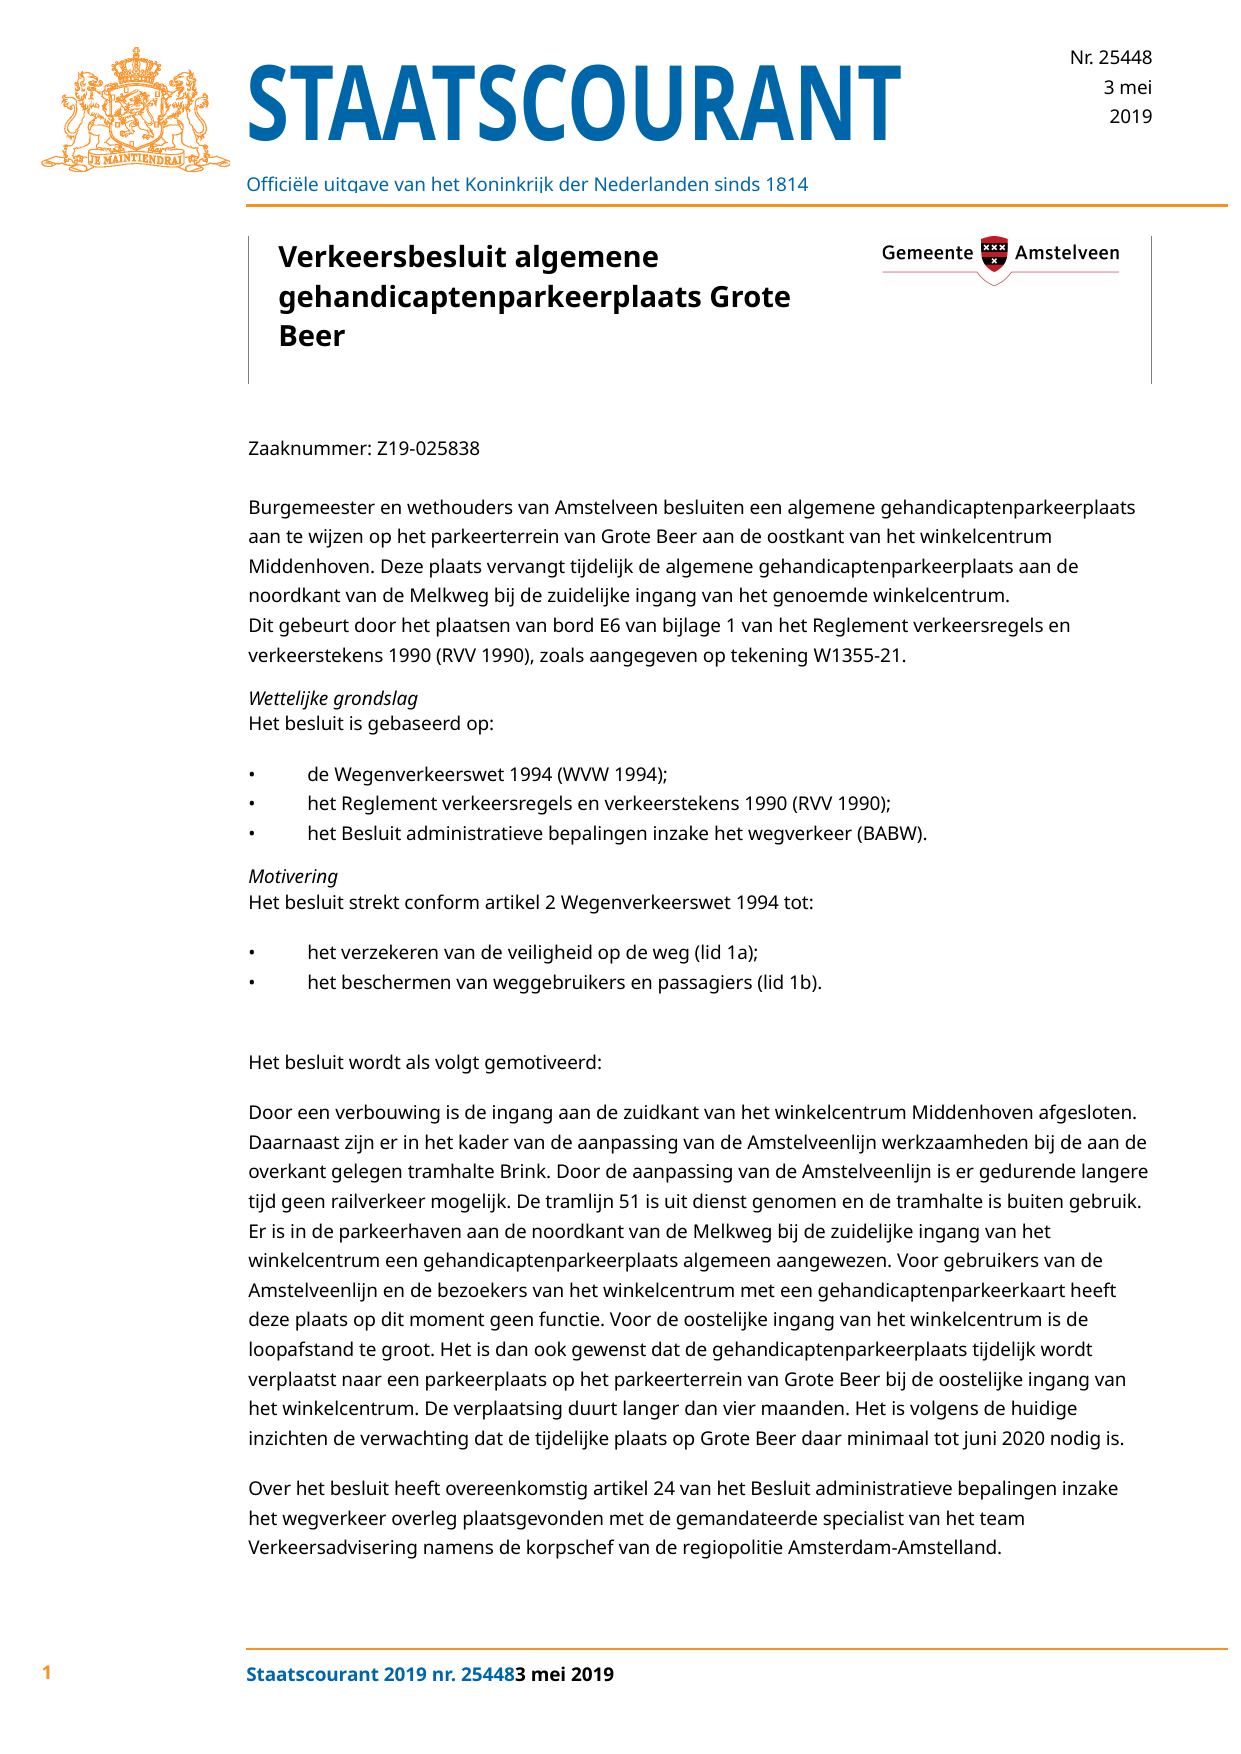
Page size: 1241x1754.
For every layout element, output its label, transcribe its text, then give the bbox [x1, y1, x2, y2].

picture [41, 47, 231, 172]
text Door een verbouwing is de ingang aan de zuidkant van het winkelcentrum Middenhoven afgesloten. Daarnaast zijn er in het kader van de aanpassing van de Amstelveenlijn werkzaamheden bij de aan de overkant gelegen tramhalte Brink. Door de aanpassing van de Amstelveenlijn is er gedurende langere tijd geen railverkeer mogelijk. De tramlijn 51 is uit dienst genomen en de tramhalte is buiten gebruik. Er is in de parkeerhaven aan de noordkant van de Melkweg bij de zuidelijke ingang van het winkelcentrum een gehandicaptenparkeerplaats algemeen aangewezen. Voor gebruikers van de Amstelveenlijn en de bezoekers van het winkelcentrum met een gehandicaptenparkeerkaart heeft deze plaats op dit moment geen functie. Voor de oostelijke ingang van het winkelcentrum is de loopafstand te groot. Het is dan ook gewenst dat de gehandicaptenparkeerplaats tijdelijk wordt verplaatst naar een parkeerplaats op het parkeerterrein van Grote Beer bij de oostelijke ingang van het winkelcentrum. De verplaatsing duurt langer dan vier maanden. Het is volgens de huidige inzichten de verwachting dat de tijdelijke plaats op Grote Beer daar minimaal tot juni 2020 nodig is. [248, 1099, 1152, 1451]
list het Reglement verkeersregels en verkeerstekens 1990 (RVV 1990); [248, 791, 1152, 816]
list het Besluit administratieve bepalingen inzake het wegverkeer (BABW). [248, 820, 1152, 846]
list het beschermen van weggebruikers en passagiers (lid 1b). [248, 969, 1152, 995]
text Het besluit is gebaseerd op: [248, 711, 1152, 736]
text Motivering [248, 863, 1152, 889]
list de Wegenverkeerswet 1994 (WVW 1994); [248, 761, 1152, 787]
text Burgemeester en wethouders van Amstelveen besluiten een algemene gehandicaptenparkeerplaats aan te wijzen op het parkeerterrein van Grote Beer aan de oostkant van het winkelcentrum Middenhoven. Deze plaats vervangt tijdelijk de algemene gehandicaptenparkeerplaats aan de noordkant van de Melkweg bij de zuidelijke ingang van het genoemde winkelcentrum. [248, 494, 1152, 608]
text Over het besluit heeft overeenkomstig artikel 24 van het Besluit administratieve bepalingen inzake het wegverkeer overleg plaatsgevonden met de gemandateerde specialist van het team Verkeersadvisering namens de korpschef van de regiopolitie Amsterdam-Amstelland. [248, 1475, 1152, 1560]
text Zaaknummer: Z19-025838 [248, 435, 1152, 460]
list het verzekeren van de veiligheid op de weg (lid 1a); [248, 939, 1152, 965]
text Wettelijke grondslag [248, 685, 1152, 711]
table_header [850, 236, 1151, 384]
text Dit gebeurt door het plaatsen van bord E6 van bijlage 1 van het Reglement verkeersregels en verkeerstekens 1990 (RVV 1990), zoals aangegeven op tekening W1355-21. [248, 612, 1152, 667]
table_header Verkeersbesluit algemene gehandicaptenparkeerplaats Grote Beer [249, 236, 850, 384]
text Het besluit wordt als volgt gemotiveerd: [248, 1049, 1152, 1075]
text Het besluit strekt conform artikel 2 Wegenverkeerswet 1994 tot: [248, 889, 1152, 915]
picture [882, 236, 1119, 286]
